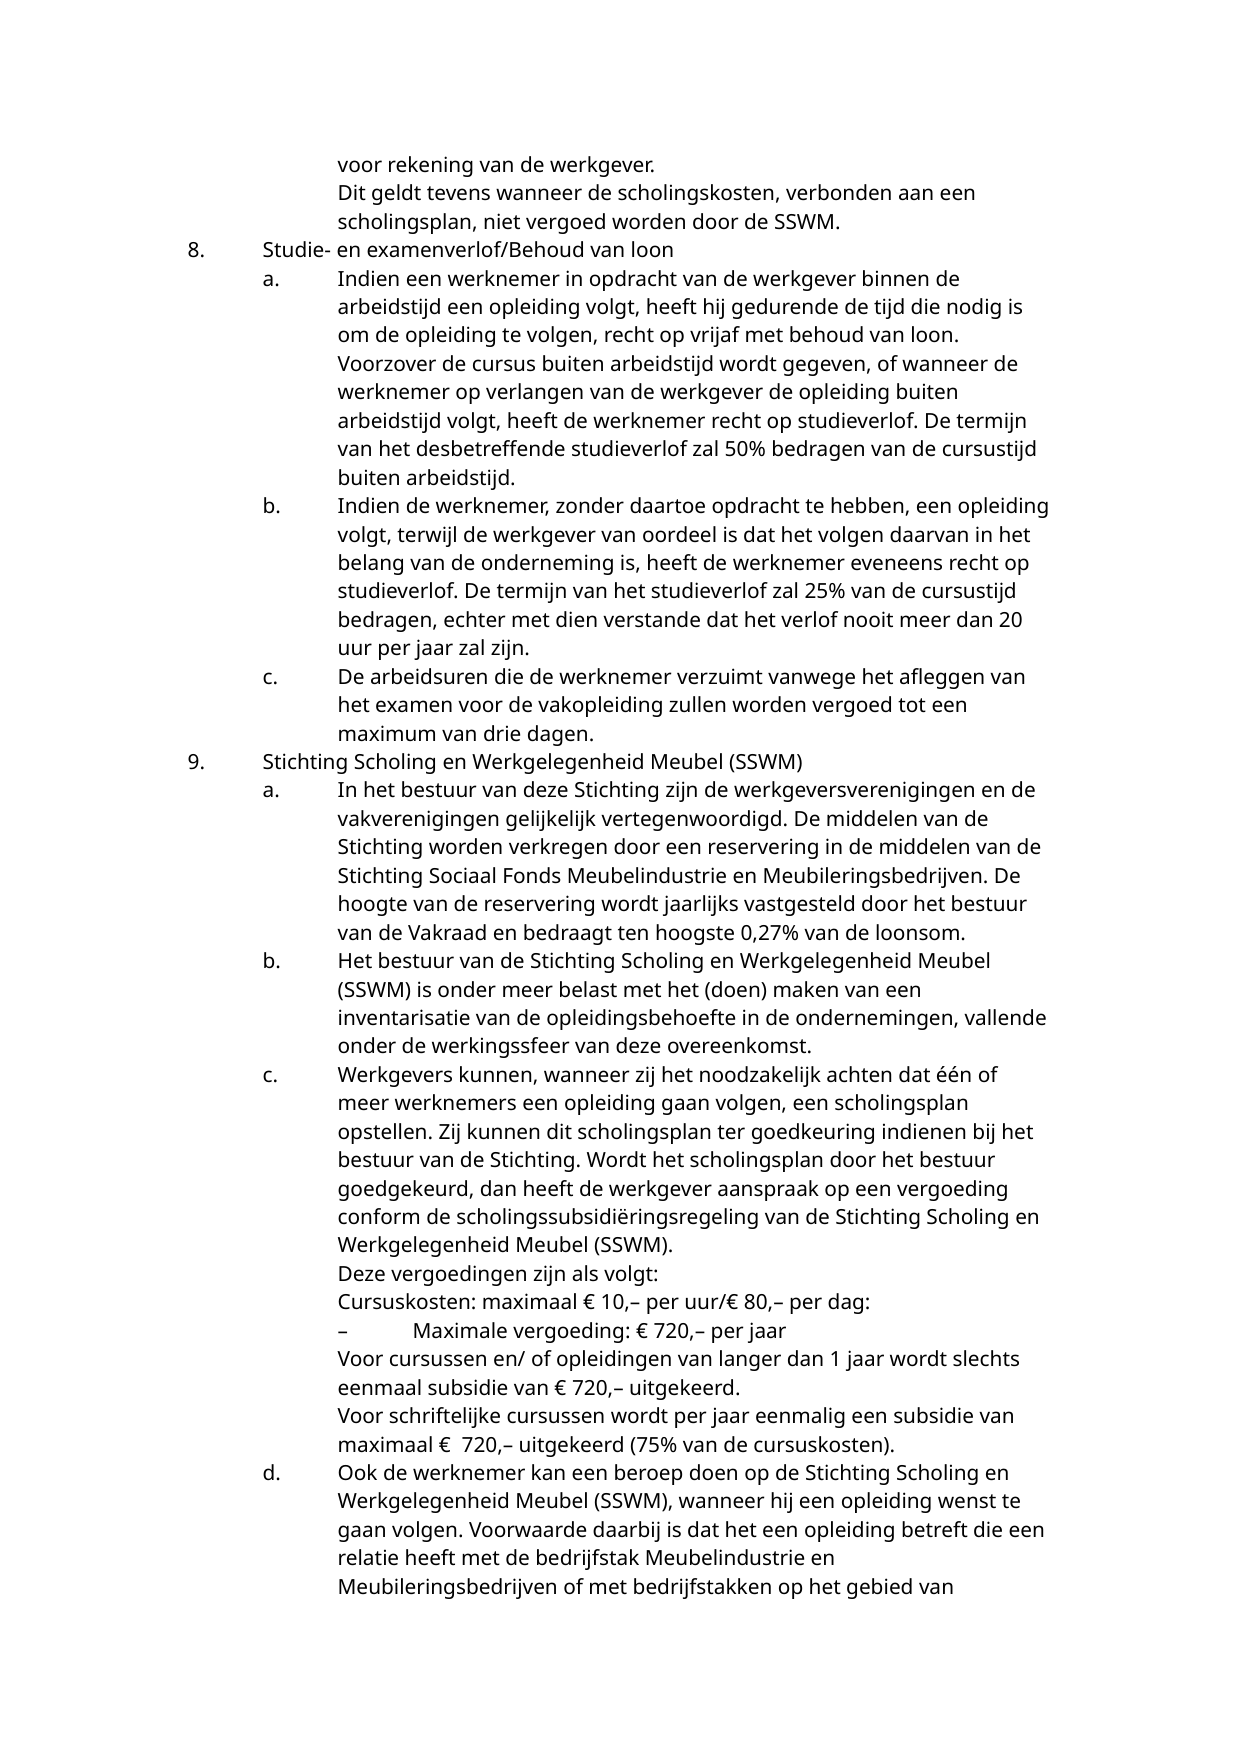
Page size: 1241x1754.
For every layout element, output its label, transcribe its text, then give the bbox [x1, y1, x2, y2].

list In het bestuur van deze Stichting zijn de werkgeversverenigingen en de vakverenigingen gelijkelijk vertegenwoordigd. De middelen van de Stichting worden verkregen door een reservering in de middelen van de Stichting Sociaal Fonds Meubelindustrie en Meubileringsbedrijven. De hoogte van de reservering wordt jaarlijks vastgesteld door het bestuur van de Vakraad en bedraagt ten hoogste 0,27% van de loonsom. [262, 776, 1053, 946]
list De arbeidsuren die de werknemer verzuimt vanwege het afleggen van het examen voor de vakopleiding zullen worden vergoed tot een maximum van drie dagen. [262, 662, 1053, 747]
list Het bestuur van de Stichting Scholing en Werkgelegenheid Meubel (SSWM) is onder meer belast met het (doen) maken van een inventarisatie van de opleidingsbehoefte in de ondernemingen, vallende onder de werkingssfeer van deze overeenkomst. [262, 946, 1053, 1060]
list Cursuskosten: maximaal € 10,– per uur/€ 80,– per dag: [262, 1287, 1053, 1316]
list Indien de werknemer, zonder daartoe opdracht te hebben, een opleiding volgt, terwijl de werkgever van oordeel is dat het volgen daarvan in het belang van de onderneming is, heeft de werknemer eveneens recht op studieverlof. De termijn van het studieverlof zal 25% van de cursustijd bedragen, echter met dien verstande dat het verlof nooit meer dan 20 uur per jaar zal zijn. [262, 491, 1053, 662]
list Studie- en examenverlof/Behoud van loon [187, 235, 1053, 264]
list Deze vergoedingen zijn als volgt: [262, 1259, 1053, 1287]
list Dit geldt tevens wanneer de scholingskosten, verbonden aan een scholingsplan, niet vergoed worden door de SSWM. [262, 178, 1053, 235]
list Maximale vergoeding: € 720,– per jaar [337, 1316, 1053, 1344]
list Voor cursussen en/ of opleidingen van langer dan 1 jaar wordt slechts eenmaal subsidie van € 720,– uitgekeerd. [262, 1344, 1053, 1401]
list voor rekening van de werkgever. [262, 150, 1053, 178]
list Stichting Scholing en Werkgelegenheid Meubel (SSWM) [187, 747, 1053, 776]
list Werkgevers kunnen, wanneer zij het noodzakelijk achten dat één of meer werknemers een opleiding gaan volgen, een scholingsplan opstellen. Zij kunnen dit scholingsplan ter goedkeuring indienen bij het bestuur van de Stichting. Wordt het scholingsplan door het bestuur goedgekeurd, dan heeft de werkgever aanspraak op een vergoeding conform de scholingssubsidiëringsregeling van de Stichting Scholing en Werkgelegenheid Meubel (SSWM). [262, 1060, 1053, 1259]
list Voor schriftelijke cursussen wordt per jaar eenmalig een subsidie van maximaal € 720,– uitgekeerd (75% van de cursuskosten). [262, 1401, 1053, 1458]
list Ook de werknemer kan een beroep doen op de Stichting Scholing en Werkgelegenheid Meubel (SSWM), wanneer hij een opleiding wenst te gaan volgen. Voorwaarde daarbij is dat het een opleiding betreft die een relatie heeft met de bedrijfstak Meubelindustrie en Meubileringsbedrijven of met bedrijfstakken op het gebied van [262, 1458, 1053, 1600]
list Indien een werknemer in opdracht van de werkgever binnen de arbeidstijd een opleiding volgt, heeft hij gedurende de tijd die nodig is om de opleiding te volgen, recht op vrijaf met behoud van loon. Voorzover de cursus buiten arbeidstijd wordt gegeven, of wanneer de werknemer op verlangen van de werkgever de opleiding buiten arbeidstijd volgt, heeft de werknemer recht op studieverlof. De termijn van het desbetreffende studieverlof zal 50% bedragen van de cursustijd buiten arbeidstijd. [262, 264, 1053, 491]
